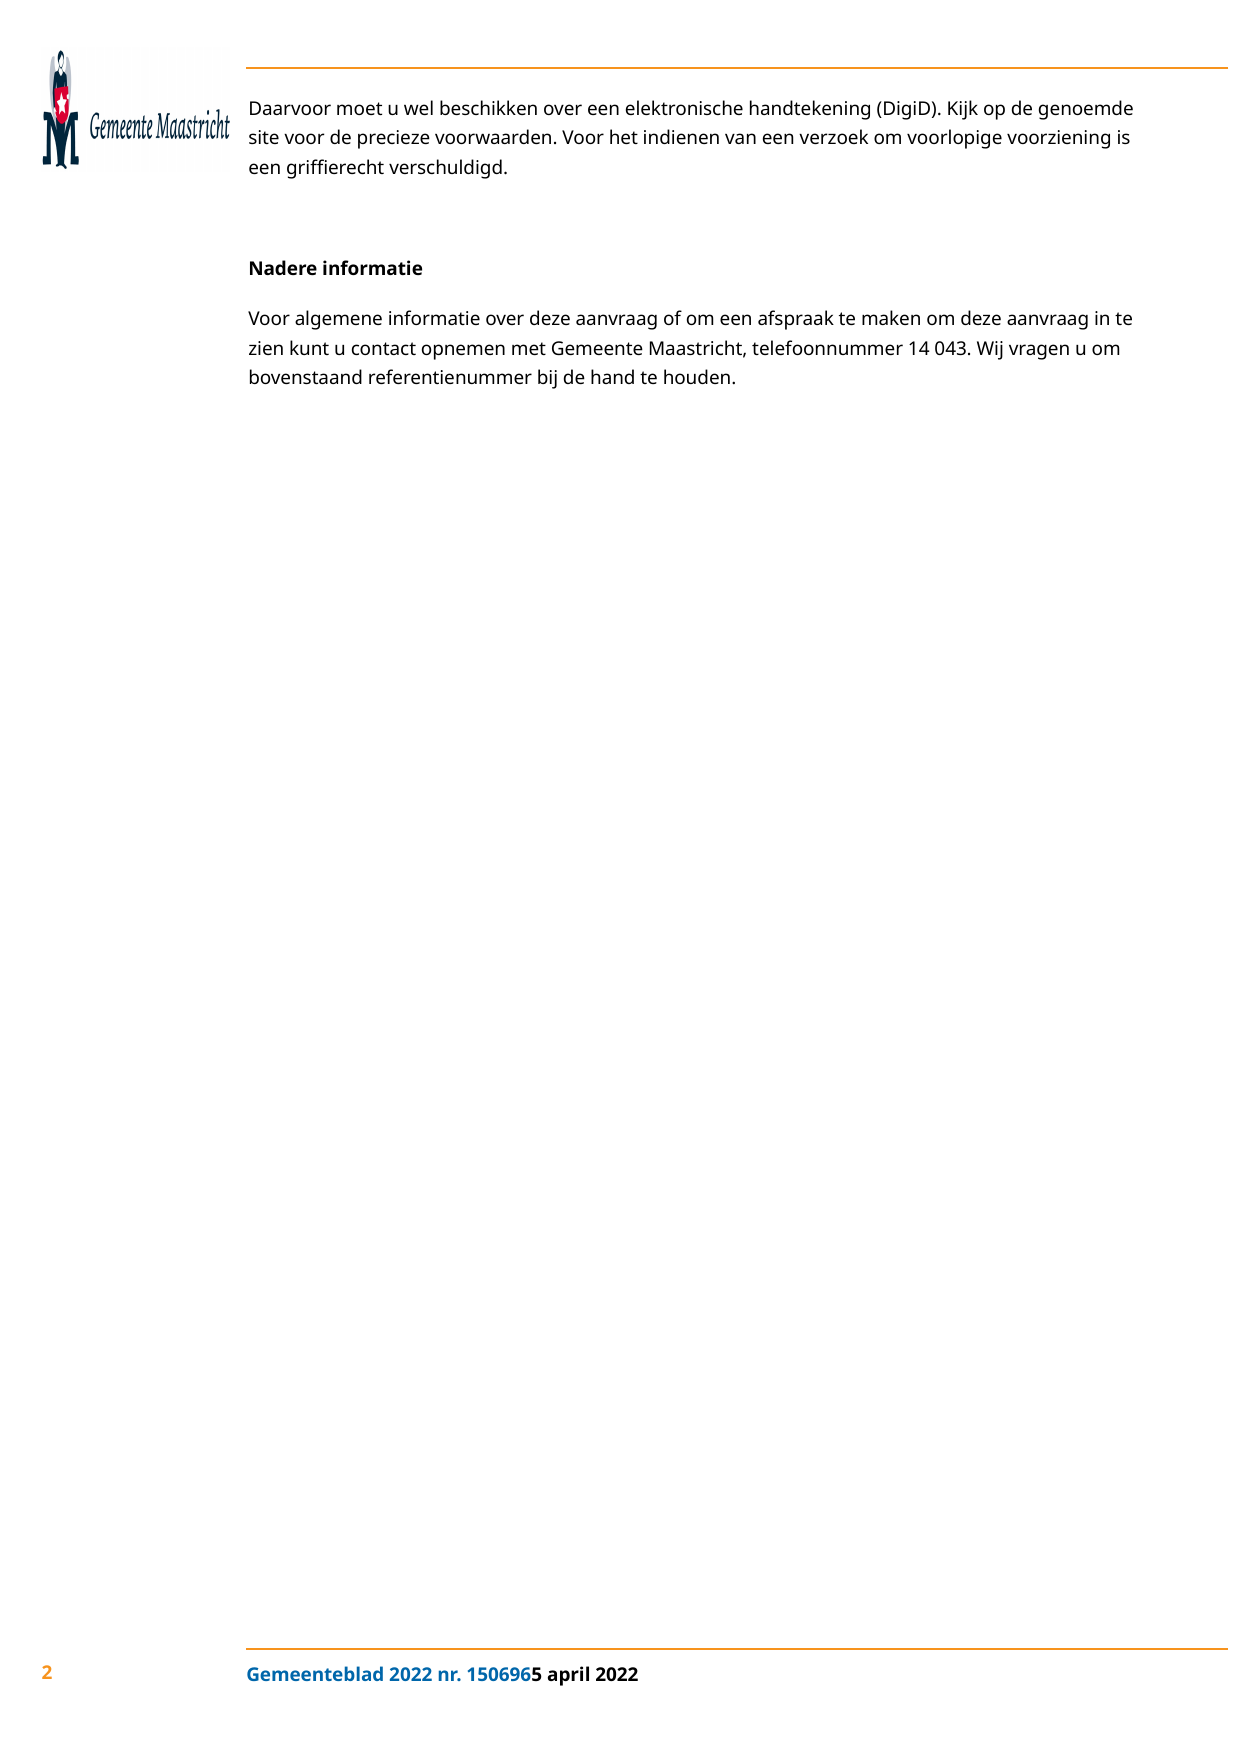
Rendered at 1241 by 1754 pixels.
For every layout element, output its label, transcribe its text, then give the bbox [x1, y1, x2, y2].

text Daarvoor moet u wel beschikken over een elektronische handtekening (DigiD). Kijk op de genoemde site voor de precieze voorwaarden. Voor het indienen van een verzoek om voorlopige voorziening is een griffierecht verschuldigd. [248, 95, 1152, 180]
picture [41, 47, 231, 172]
text Nadere informatie [248, 255, 1152, 281]
text Voor algemene informatie over deze aanvraag of om een afspraak te maken om deze aanvraag in te zien kunt u contact opnemen met Gemeente Maastricht, telefoonnummer 14 043. Wij vragen u om bovenstaand referentienummer bij de hand te houden. [248, 305, 1152, 390]
